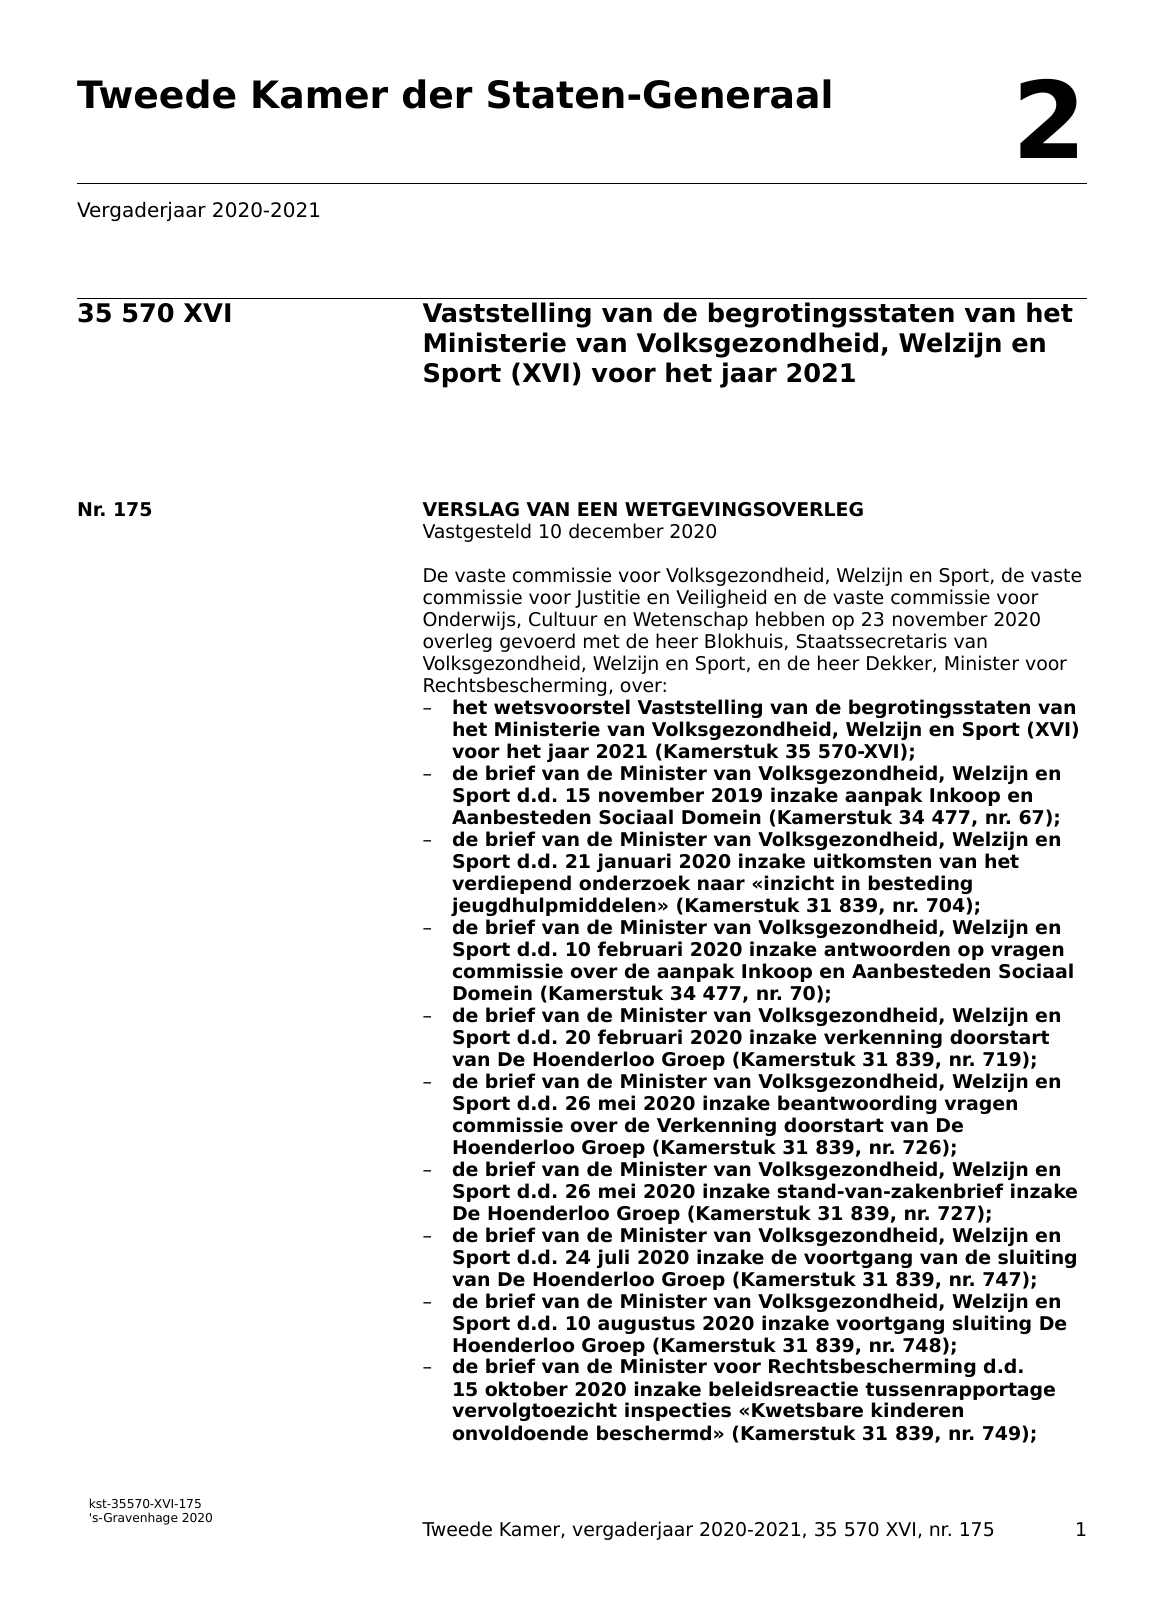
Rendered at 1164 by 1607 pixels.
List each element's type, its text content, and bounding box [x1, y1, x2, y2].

subtitle 35 570 XVI Vaststelling van de begrotingsstaten van het Ministerie van Volksgezondheid, Welzijn en Sport (XVI) voor het jaar 2021 [77, 299, 1087, 388]
text – de brief van de Minister van Volksgezondheid, Welzijn en Sport d.d. 10 augustus 2020 inzake voortgang sluiting De Hoenderloo Groep (Kamerstuk 31 839, nr. 748); [422, 1291, 1087, 1356]
text 's-Gravenhage 2020 [88, 1511, 323, 1525]
text – de brief van de Minister van Volksgezondheid, Welzijn en Sport d.d. 20 februari 2020 inzake verkenning doorstart van De Hoenderloo Groep (Kamerstuk 31 839, nr. 719); [422, 1005, 1087, 1071]
text – de brief van de Minister van Volksgezondheid, Welzijn en Sport d.d. 26 mei 2020 inzake stand-van-zakenbrief inzake De Hoenderloo Groep (Kamerstuk 31 839, nr. 727); [422, 1159, 1087, 1224]
text Vastgesteld 10 december 2020 [422, 521, 1087, 543]
table_header 2 [886, 59, 1087, 183]
text – het wetsvoorstel Vaststelling van de begrotingsstaten van het Ministerie van Volksgezondheid, Welzijn en Sport (XVI) voor het jaar 2021 (Kamerstuk 35 570-XVI); [422, 697, 1087, 763]
text – de brief van de Minister van Volksgezondheid, Welzijn en Sport d.d. 26 mei 2020 inzake beantwoording vragen commissie over de Verkenning doorstart van De Hoenderloo Groep (Kamerstuk 31 839, nr. 726); [422, 1071, 1087, 1159]
text De vaste commissie voor Volksgezondheid, Welzijn en Sport, de vaste commissie voor Justitie en Veiligheid en de vaste commissie voor Onderwijs, Cultuur en Wetenschap hebben op 23 november 2020 overleg gevoerd met de heer Blokhuis, Staatssecretaris van Volksgezondheid, Welzijn en Sport, en de heer Dekker, Minister voor Rechtsbescherming, over: [422, 565, 1087, 697]
text – de brief van de Minister van Volksgezondheid, Welzijn en Sport d.d. 15 november 2019 inzake aanpak Inkoop en Aanbesteden Sociaal Domein (Kamerstuk 34 477, nr. 67); [422, 763, 1087, 829]
table_header Tweede Kamer der Staten-Generaal [77, 59, 886, 183]
text – de brief van de Minister voor Rechtsbescherming d.d. 15 oktober 2020 inzake beleidsreactie tussenrapportage vervolgtoezicht inspecties «Kwetsbare kinderen onvoldoende beschermd» (Kamerstuk 31 839, nr. 749); [422, 1356, 1087, 1444]
text – de brief van de Minister van Volksgezondheid, Welzijn en Sport d.d. 24 juli 2020 inzake de voortgang van de sluiting van De Hoenderloo Groep (Kamerstuk 31 839, nr. 747); [422, 1224, 1087, 1291]
table_cell Vergaderjaar 2020-2021 [77, 184, 1087, 298]
text – de brief van de Minister van Volksgezondheid, Welzijn en Sport d.d. 10 februari 2020 inzake antwoorden op vragen commissie over de aanpak Inkoop en Aanbesteden Sociaal Domein (Kamerstuk 34 477, nr. 70); [422, 917, 1087, 1005]
subtitle Nr. 175 VERSLAG VAN EEN WETGEVINGSOVERLEG [77, 499, 1087, 521]
text – de brief van de Minister van Volksgezondheid, Welzijn en Sport d.d. 21 januari 2020 inzake uitkomsten van het verdiepend onderzoek naar «inzicht in besteding jeugdhulpmiddelen» (Kamerstuk 31 839, nr. 704); [422, 829, 1087, 917]
text kst-35570-XVI-175 [88, 1497, 323, 1511]
